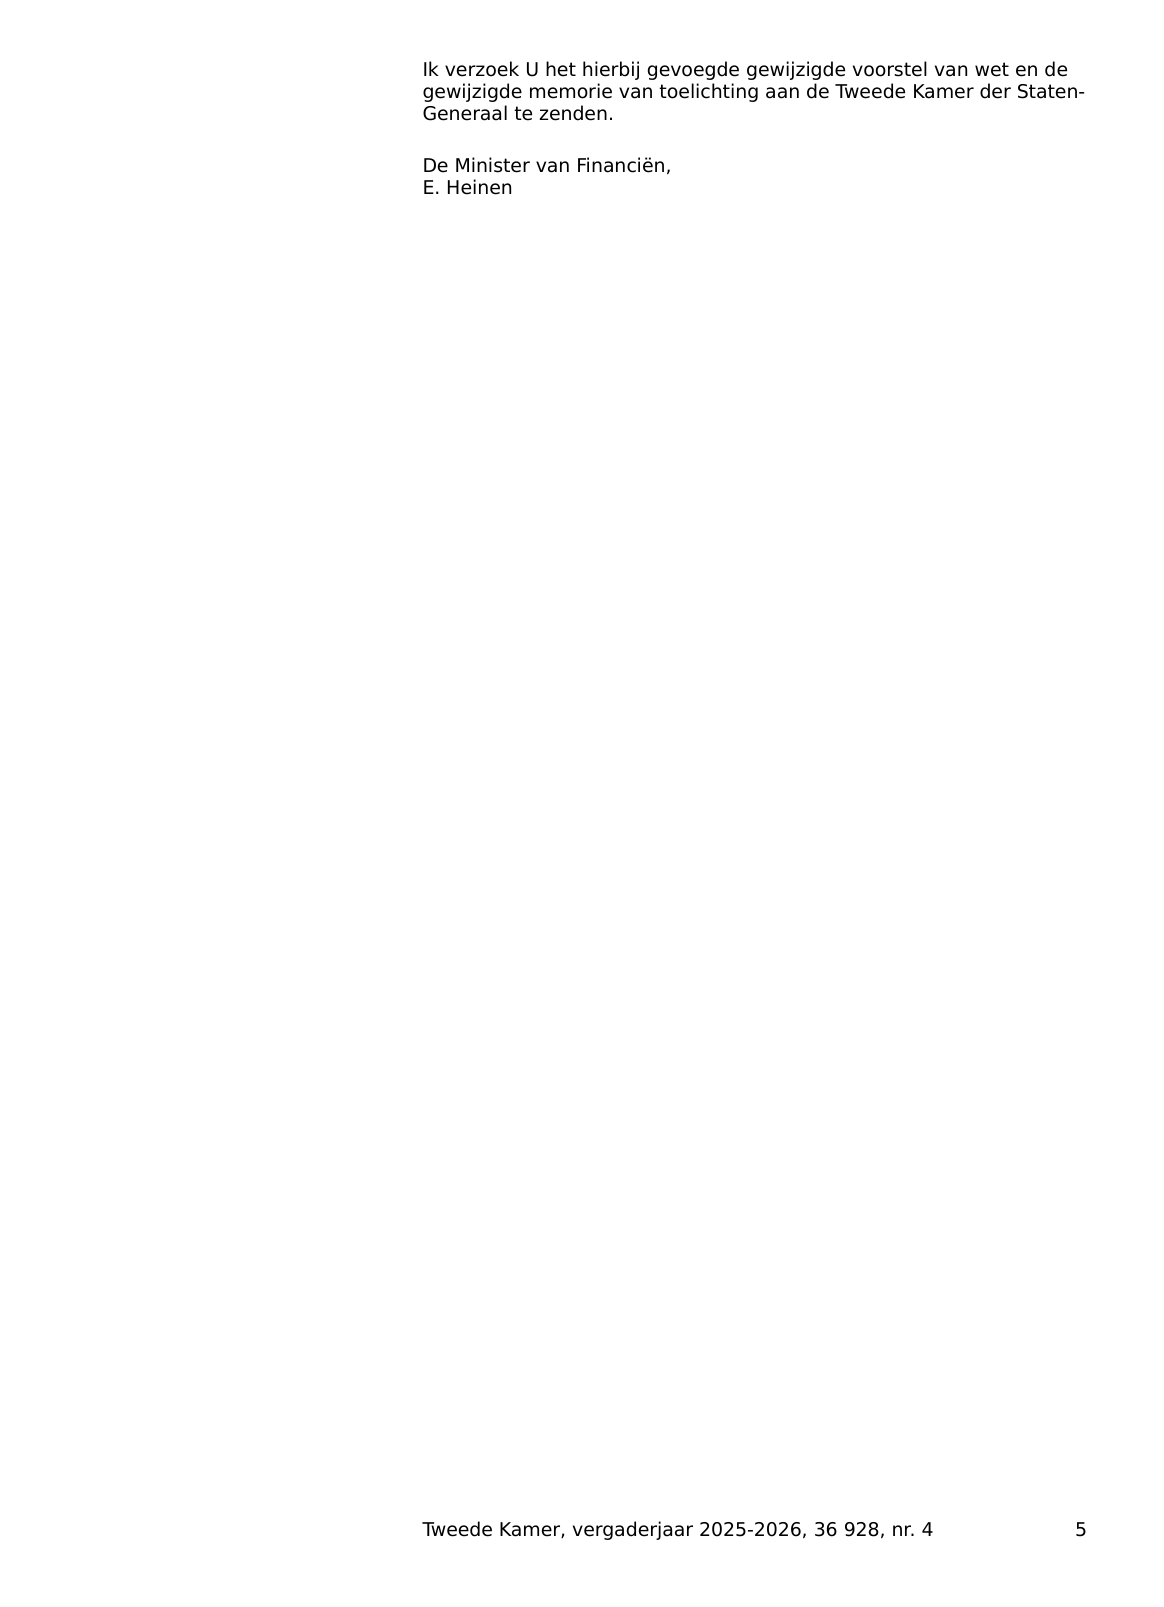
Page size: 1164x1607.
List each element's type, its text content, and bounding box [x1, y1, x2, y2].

text Ik verzoek U het hierbij gevoegde gewijzigde voorstel van wet en de gewijzigde memorie van toelichting aan de Tweede Kamer der Staten-Generaal te zenden. [422, 59, 1087, 125]
text De Minister van Financiën, E. Heinen [422, 155, 1087, 199]
